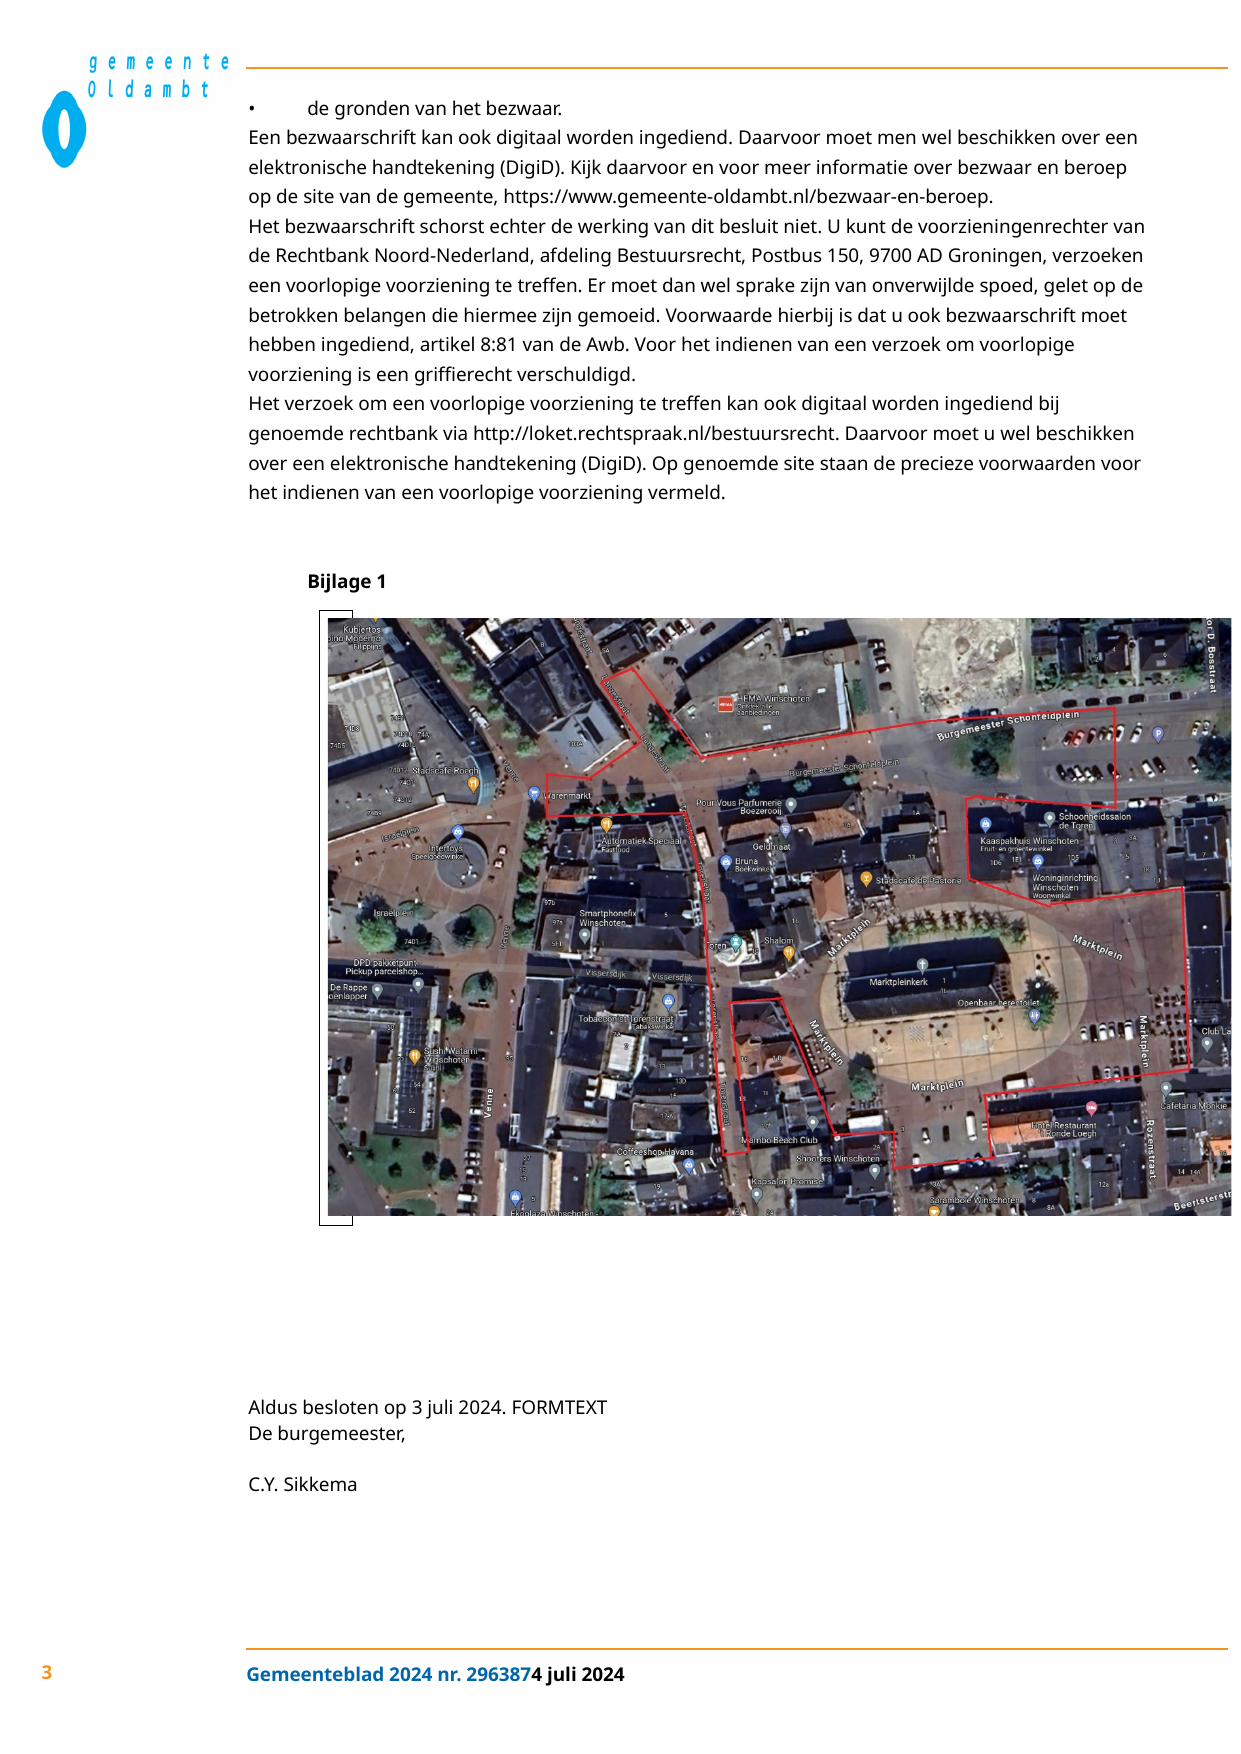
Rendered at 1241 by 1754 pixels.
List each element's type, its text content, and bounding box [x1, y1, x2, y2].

text Aldus besloten op 3 juli 2024. FORMTEXT [248, 1394, 1152, 1420]
text Een bezwaarschrift kan ook digitaal worden ingediend. Daarvoor moet men wel beschikken over een elektronische handtekening (DigiD). Kijk daarvoor en voor meer informatie over bezwaar en beroep op de site van de gemeente, https://www.gemeente-oldambt.nl/bezwaar-en-beroep. [248, 124, 1152, 209]
text Het verzoek om een voorlopige voorziening te treffen kan ook digitaal worden ingediend bij genoemde rechtbank via http://loket.rechtspraak.nl/bestuursrecht. Daarvoor moet u wel beschikken over een elektronische handtekening (DigiD). Op genoemde site staan de precieze voorwaarden voor het indienen van een voorlopige voorziening vermeld. [248, 391, 1152, 505]
text De burgemeester, [248, 1420, 1152, 1445]
text C.Y. Sikkema [248, 1471, 1152, 1497]
list Bijlage 1 [248, 568, 1152, 594]
picture [41, 47, 231, 172]
picture [327, 618, 1232, 1216]
list de gronden van het bezwaar. [248, 95, 1152, 121]
text Het bezwaarschrift schorst echter de werking van dit besluit niet. U kunt de voorzieningenrechter van de Rechtbank Noord-Nederland, afdeling Bestuursrecht, Postbus 150, 9700 AD Groningen, verzoeken een voorlopige voorziening te treffen. Er moet dan wel sprake zijn van onverwijlde spoed, gelet op de betrokken belangen die hiermee zijn gemoeid. Voorwaarde hierbij is dat u ook bezwaarschrift moet hebben ingediend, artikel 8:81 van de Awb. Voor het indienen van een verzoek om voorlopige voorziening is een griffierecht verschuldigd. [248, 213, 1152, 387]
